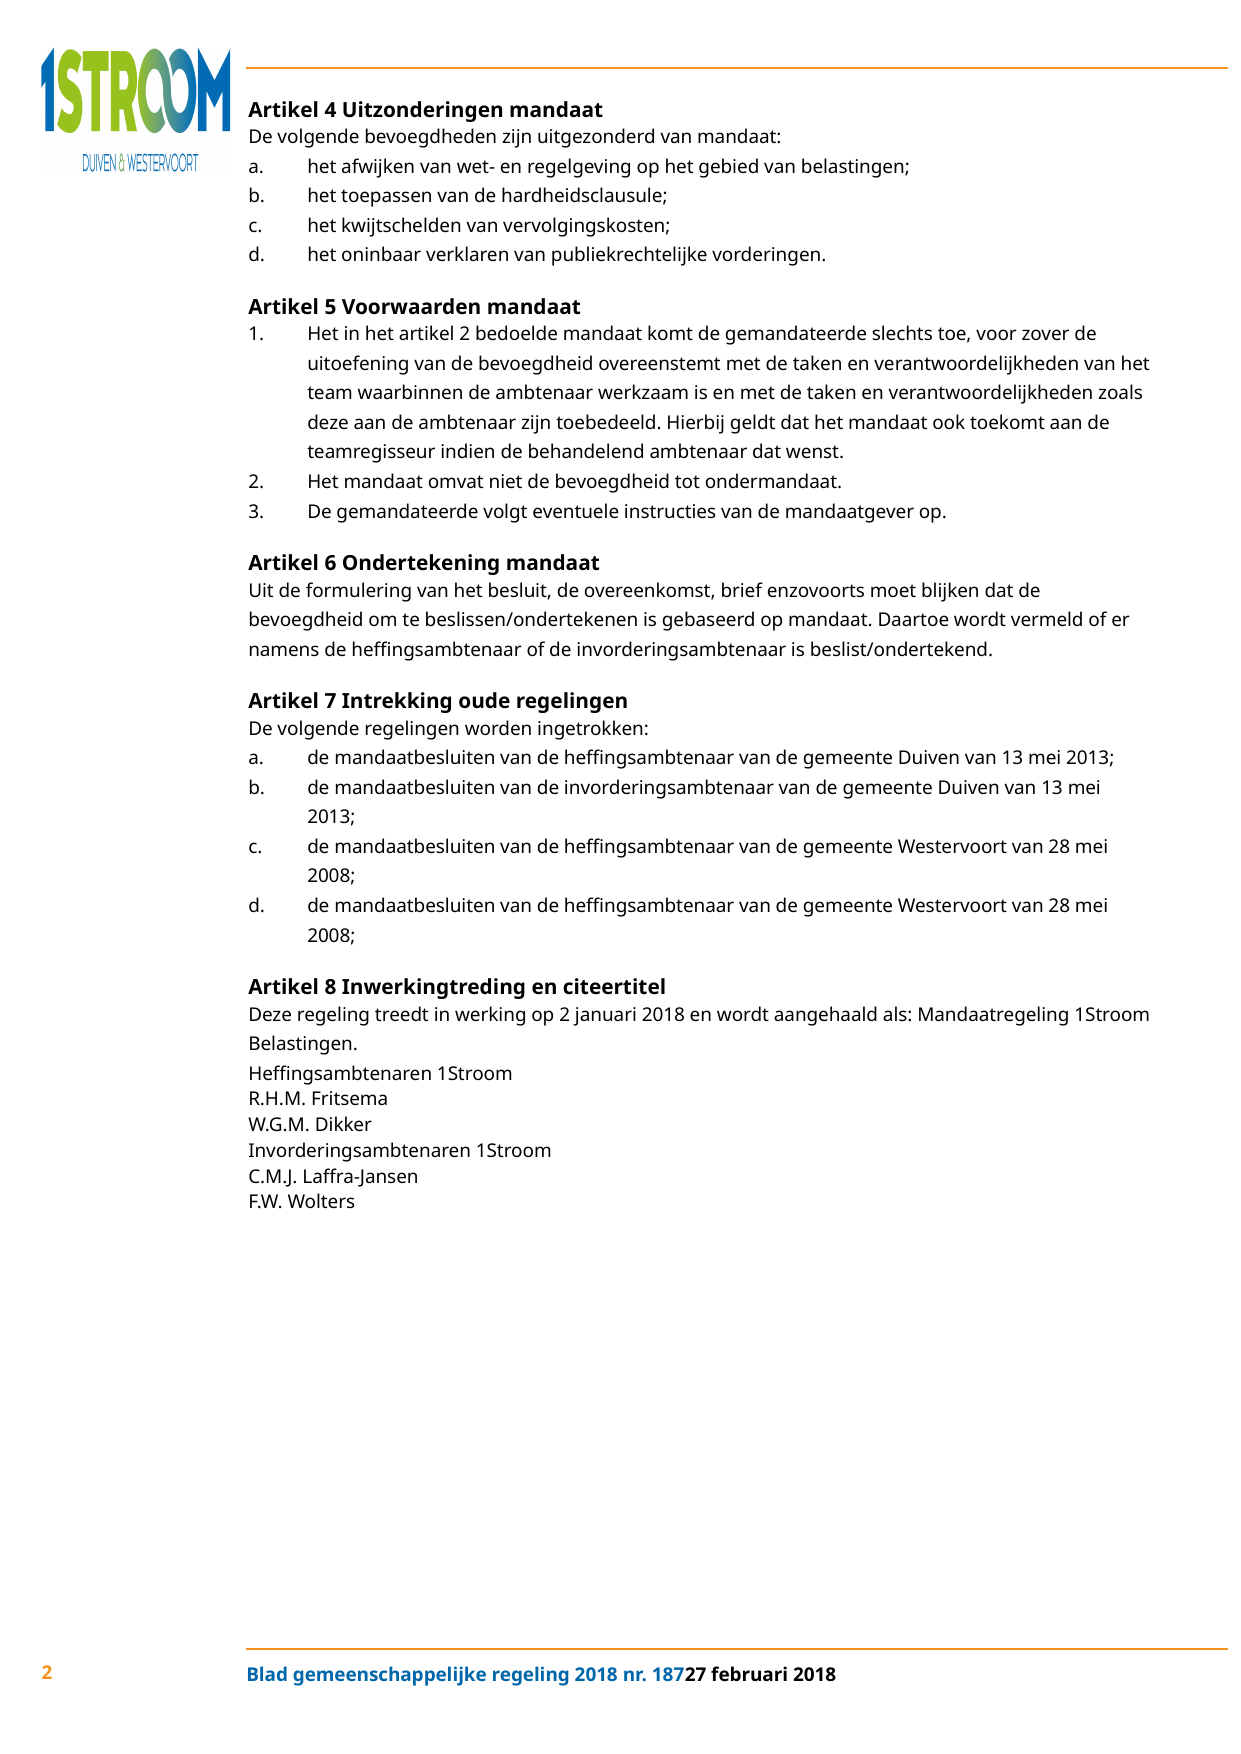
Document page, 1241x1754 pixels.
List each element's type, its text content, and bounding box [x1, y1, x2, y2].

text Artikel 8 Inwerkingtreding en citeertitel [248, 972, 1152, 1001]
text Uit de formulering van het besluit, de overeenkomst, brief enzovoorts moet blijken dat de bevoegdheid om te beslissen/ondertekenen is gebaseerd op mandaat. Daartoe wordt vermeld of er namens de heffingsambtenaar of de invorderingsambtenaar is beslist/ondertekend. [248, 577, 1152, 662]
text C.M.J. Laffra-Jansen [248, 1163, 1152, 1188]
list de mandaatbesluiten van de invorderingsambtenaar van de gemeente Duiven van 13 mei 2013; [248, 774, 1152, 829]
text De volgende bevoegdheden zijn uitgezonderd van mandaat: [248, 123, 1152, 149]
list De gemandateerde volgt eventuele instructies van de mandaatgever op. [248, 498, 1152, 524]
list de mandaatbesluiten van de heffingsambtenaar van de gemeente Westervoort van 28 mei 2008; [248, 892, 1152, 948]
text Artikel 5 Voorwaarden mandaat [248, 292, 1152, 320]
picture [41, 47, 231, 172]
text De volgende regelingen worden ingetrokken: [248, 715, 1152, 741]
list het kwijtschelden van vervolgingskosten; [248, 212, 1152, 238]
text F.W. Wolters [248, 1188, 1152, 1214]
list het afwijken van wet- en regelgeving op het gebied van belastingen; [248, 153, 1152, 178]
list Het mandaat omvat niet de bevoegdheid tot ondermandaat. [248, 468, 1152, 494]
list het oninbaar verklaren van publiekrechtelijke vorderingen. [248, 242, 1152, 267]
text R.H.M. Fritsema [248, 1086, 1152, 1111]
text Artikel 7 Intrekking oude regelingen [248, 686, 1152, 715]
list het toepassen van de hardheidsclausule; [248, 182, 1152, 208]
text Invorderingsambtenaren 1Stroom [248, 1137, 1152, 1163]
list de mandaatbesluiten van de heffingsambtenaar van de gemeente Westervoort van 28 mei 2008; [248, 833, 1152, 888]
text Artikel 4 Uitzonderingen mandaat [248, 95, 1152, 123]
list de mandaatbesluiten van de heffingsambtenaar van de gemeente Duiven van 13 mei 2013; [248, 744, 1152, 770]
list Het in het artikel 2 bedoelde mandaat komt de gemandateerde slechts toe, voor zover de uitoefening van de bevoegdheid overeenstemt met de taken en verantwoordelijkheden van het team waarbinnen de ambtenaar werkzaam is en met de taken en verantwoordelijkheden zoals deze aan de ambtenaar zijn toebedeeld. Hierbij geldt dat het mandaat ook toekomt aan de teamregisseur indien de behandelend ambtenaar dat wenst. [248, 320, 1152, 464]
text Deze regeling treedt in werking op 2 januari 2018 en wordt aangehaald als: Mandaatregeling 1Stroom Belastingen. [248, 1001, 1152, 1056]
text W.G.M. Dikker [248, 1111, 1152, 1137]
text Heffingsambtenaren 1Stroom [248, 1060, 1152, 1086]
text Artikel 6 Ondertekening mandaat [248, 548, 1152, 577]
